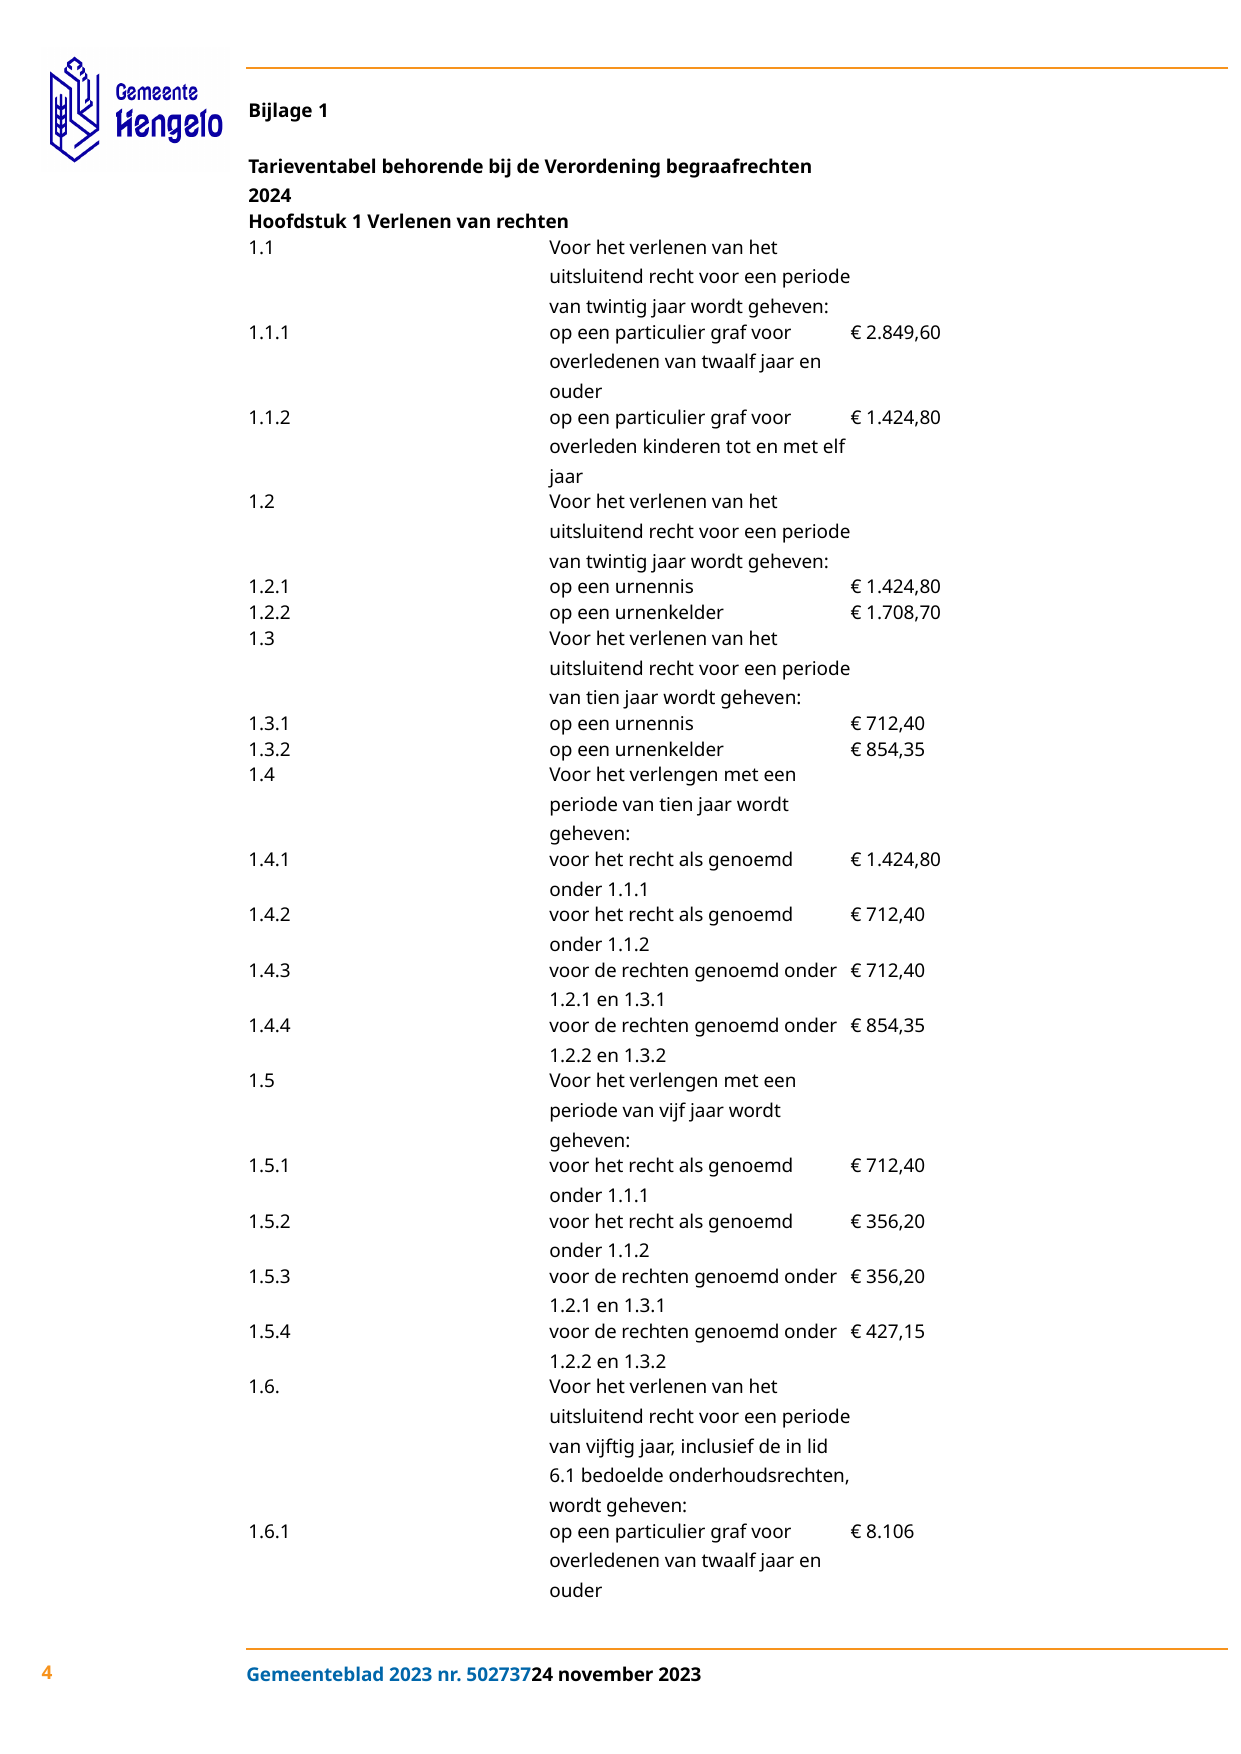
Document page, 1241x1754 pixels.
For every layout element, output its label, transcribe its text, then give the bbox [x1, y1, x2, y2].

table_header Tarieventabel behorende bij de Verordening begraafrechten 2024 [248, 153, 850, 208]
table_cell 1.1 [248, 234, 549, 319]
table_cell op een particulier graf voor overledenen van twaalf jaar en ouder [549, 1518, 850, 1603]
table_cell [850, 1374, 1152, 1518]
table_cell € 8.106 [850, 1518, 1152, 1603]
table_cell voor de rechten genoemd onder 1.2.2 en 1.3.2 [549, 1012, 850, 1068]
table_cell voor het recht als genoemd onder 1.1.2 [549, 1208, 850, 1263]
text Bijlage 1 [248, 95, 1152, 123]
table_cell voor het recht als genoemd onder 1.1.1 [549, 1153, 850, 1208]
table_cell € 1.708,70 [850, 599, 1152, 625]
table_cell 1.4.1 [248, 846, 549, 902]
table_cell 1.2.1 [248, 574, 549, 599]
table_cell € 854,35 [850, 736, 1152, 761]
table_cell [850, 761, 1152, 846]
table_cell 1.5.3 [248, 1263, 549, 1318]
table_cell op een urnenkelder [549, 736, 850, 761]
table_cell voor de rechten genoemd onder 1.2.1 en 1.3.1 [549, 957, 850, 1012]
table_cell € 356,20 [850, 1208, 1152, 1263]
table_cell € 356,20 [850, 1263, 1152, 1318]
table_cell 1.1.2 [248, 404, 549, 489]
table_cell 1.5.2 [248, 1208, 549, 1263]
table_cell op een particulier graf voor overledenen van twaalf jaar en ouder [549, 319, 850, 404]
table_cell op een urnennis [549, 574, 850, 599]
table_cell 1.5.1 [248, 1153, 549, 1208]
table_cell op een urnennis [549, 710, 850, 736]
table_cell Voor het verlenen van het uitsluitend recht voor een periode van twintig jaar wordt geheven: [549, 489, 850, 574]
table_cell voor het recht als genoemd onder 1.1.1 [549, 846, 850, 902]
table_cell voor de rechten genoemd onder 1.2.2 en 1.3.2 [549, 1319, 850, 1374]
table_cell € 1.424,80 [850, 574, 1152, 599]
table_cell op een particulier graf voor overleden kinderen tot en met elf jaar [549, 404, 850, 489]
table_cell Voor het verlengen met een periode van tien jaar wordt geheven: [549, 761, 850, 846]
table_cell € 1.424,80 [850, 404, 1152, 489]
table_cell 1.4.2 [248, 902, 549, 957]
table_cell € 2.849,60 [850, 319, 1152, 404]
table_cell [850, 1068, 1152, 1152]
table_cell € 712,40 [850, 1153, 1152, 1208]
table_cell € 712,40 [850, 902, 1152, 957]
table_cell € 1.424,80 [850, 846, 1152, 902]
table_cell [850, 625, 1152, 710]
table_cell Voor het verlenen van het uitsluitend recht voor een periode van vijftig jaar, inclusief de in lid 6.1 bedoelde onderhoudsrechten, wordt geheven: [549, 1374, 850, 1518]
table_cell op een urnenkelder [549, 599, 850, 625]
table_cell voor de rechten genoemd onder 1.2.1 en 1.3.1 [549, 1263, 850, 1318]
table_cell 1.4.3 [248, 957, 549, 1012]
table_cell 1.3 [248, 625, 549, 710]
table_cell € 854,35 [850, 1012, 1152, 1068]
picture [41, 47, 231, 172]
table_cell Voor het verlengen met een periode van vijf jaar wordt geheven: [549, 1068, 850, 1152]
table_cell 1.4 [248, 761, 549, 846]
table_cell [850, 489, 1152, 574]
table_cell Voor het verlenen van het uitsluitend recht voor een periode van tien jaar wordt geheven: [549, 625, 850, 710]
table_cell Hoofdstuk 1 Verlenen van rechten [248, 208, 850, 234]
table_cell [850, 208, 1152, 234]
table_cell € 427,15 [850, 1319, 1152, 1374]
table_cell 1.2.2 [248, 599, 549, 625]
table_cell 1.2 [248, 489, 549, 574]
table_cell 1.3.2 [248, 736, 549, 761]
table_cell Voor het verlenen van het uitsluitend recht voor een periode van twintig jaar wordt geheven: [549, 234, 850, 319]
table_cell 1.5 [248, 1068, 549, 1152]
table_cell [850, 234, 1152, 319]
table_cell 1.6.1 [248, 1518, 549, 1603]
table_cell 1.1.1 [248, 319, 549, 404]
table_cell 1.5.4 [248, 1319, 549, 1374]
table_header [850, 153, 1152, 208]
table_cell € 712,40 [850, 710, 1152, 736]
table_cell 1.3.1 [248, 710, 549, 736]
table_cell 1.6. [248, 1374, 549, 1518]
table_cell 1.4.4 [248, 1012, 549, 1068]
table_cell voor het recht als genoemd onder 1.1.2 [549, 902, 850, 957]
table_cell € 712,40 [850, 957, 1152, 1012]
